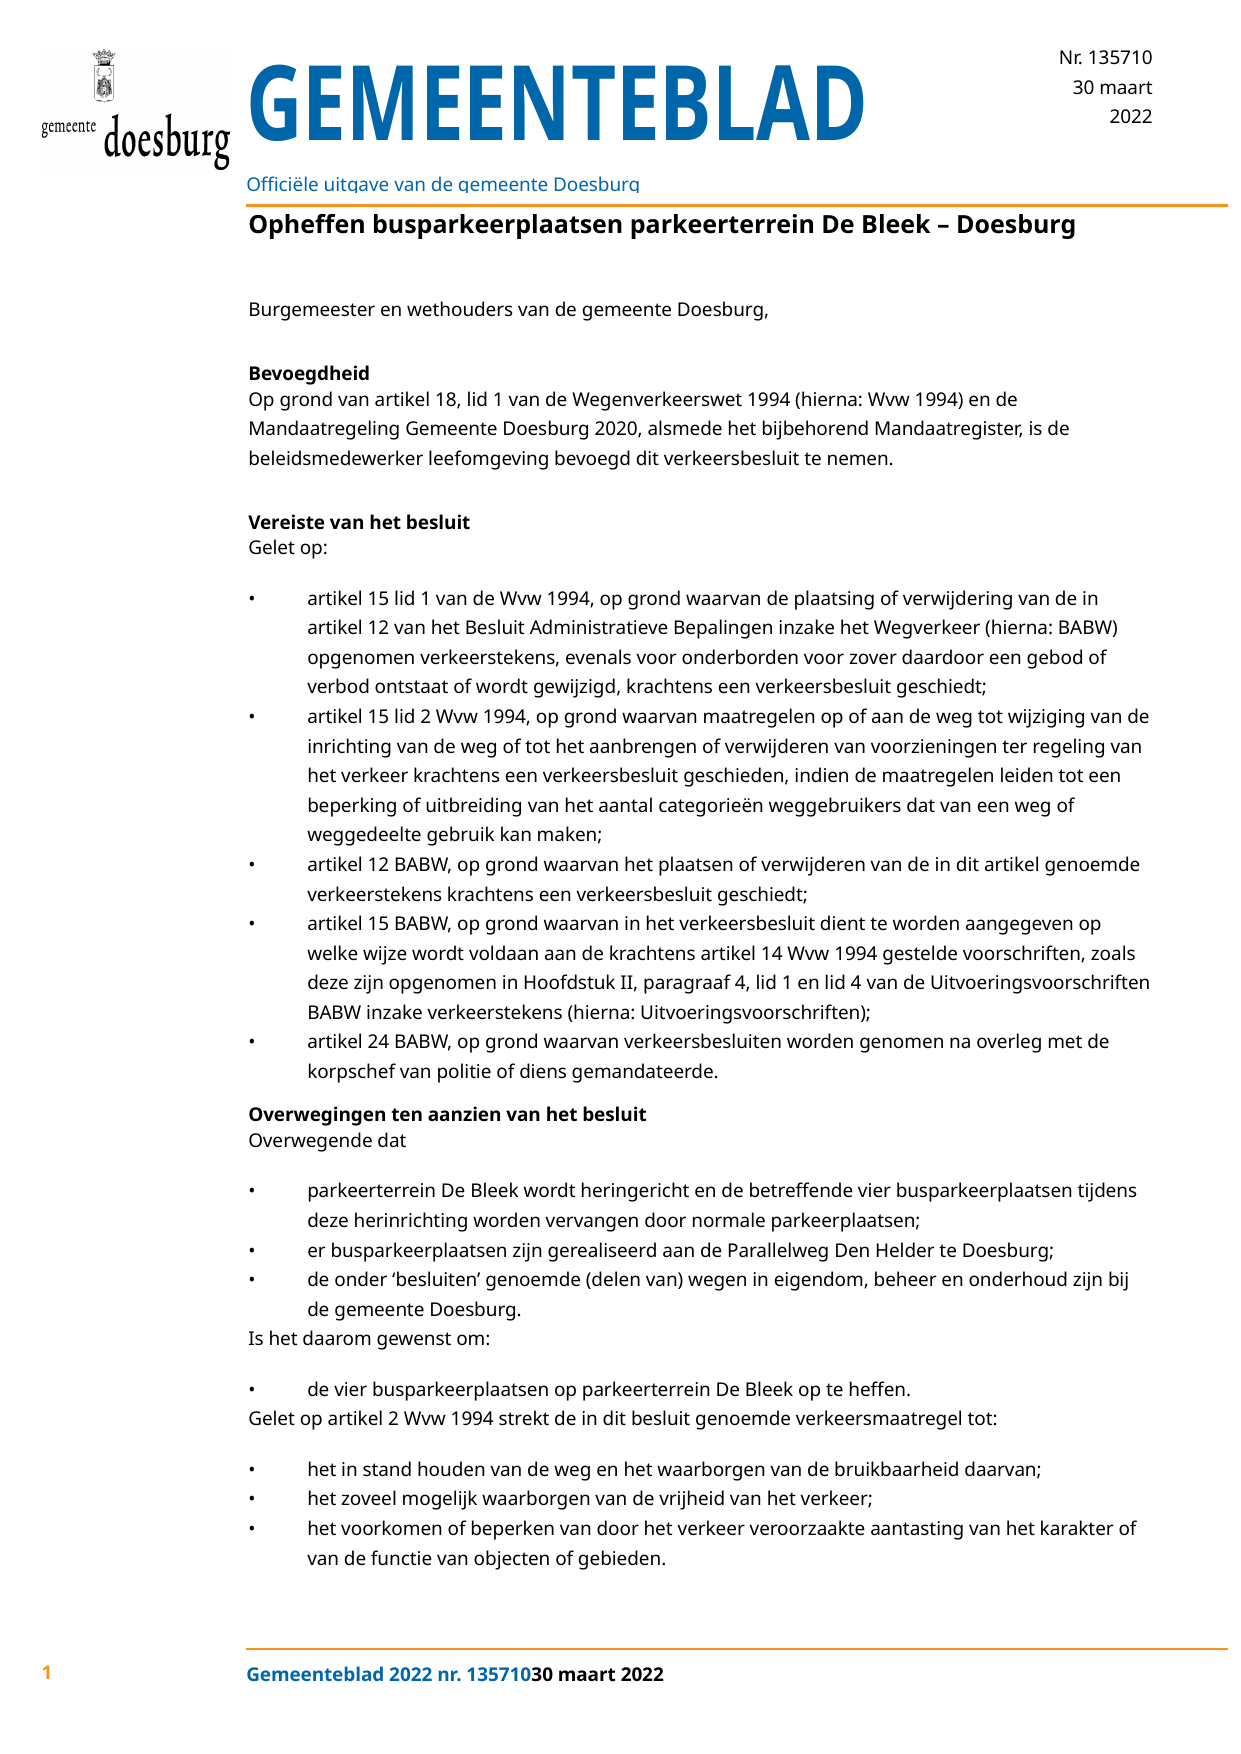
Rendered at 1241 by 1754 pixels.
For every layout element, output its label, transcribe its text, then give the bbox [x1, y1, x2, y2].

text Burgemeester en wethouders van de gemeente Doesburg, [248, 296, 1152, 322]
text Is het daarom gewenst om: [248, 1326, 1152, 1351]
list artikel 15 lid 1 van de Wvw 1994, op grond waarvan de plaatsing of verwijdering van de in artikel 12 van het Besluit Administratieve Bepalingen inzake het Wegverkeer (hierna: BABW) opgenomen verkeerstekens, evenals voor onderborden voor zover daardoor een gebod of verbod ontstaat of wordt gewijzigd, krachtens een verkeersbesluit geschiedt; [248, 585, 1152, 699]
text Opheffen busparkeerplaatsen parkeerterrein De Bleek – Doesburg [248, 207, 1152, 241]
text Vereiste van het besluit [248, 509, 1152, 534]
text Gelet op artikel 2 Wvw 1994 strekt de in dit besluit genoemde verkeersmaatregel tot: [248, 1406, 1152, 1431]
list het zoveel mogelijk waarborgen van de vrijheid van het verkeer; [248, 1486, 1152, 1511]
list artikel 15 lid 2 Wvw 1994, op grond waarvan maatregelen op of aan de weg tot wijziging van de inrichting van de weg of tot het aanbrengen of verwijderen van voorzieningen ter regeling van het verkeer krachtens een verkeersbesluit geschieden, indien de maatregelen leiden tot een beperking of uitbreiding van het aantal categorieën weggebruikers dat van een weg of weggedeelte gebruik kan maken; [248, 703, 1152, 847]
text Overwegende dat [248, 1127, 1152, 1153]
text Op grond van artikel 18, lid 1 van de Wegenverkeerswet 1994 (hierna: Wvw 1994) en de Mandaatregeling Gemeente Doesburg 2020, alsmede het bijbehorend Mandaatregister, is de beleidsmedewerker leefomgeving bevoegd dit verkeersbesluit te nemen. [248, 386, 1152, 471]
text Gelet op: [248, 534, 1152, 560]
list er busparkeerplaatsen zijn gerealiseerd aan de Parallelweg Den Helder te Doesburg; [248, 1237, 1152, 1262]
list het voorkomen of beperken van door het verkeer veroorzaakte aantasting van het karakter of van de functie van objecten of gebieden. [248, 1515, 1152, 1570]
list parkeerterrein De Bleek wordt heringericht en de betreffende vier busparkeerplaatsen tijdens deze herinrichting worden vervangen door normale parkeerplaatsen; [248, 1178, 1152, 1233]
list artikel 15 BABW, op grond waarvan in het verkeersbesluit dient te worden aangegeven op welke wijze wordt voldaan aan de krachtens artikel 14 Wvw 1994 gestelde voorschriften, zoals deze zijn opgenomen in Hoofdstuk II, paragraaf 4, lid 1 en lid 4 van de Uitvoeringsvoorschriften BABW inzake verkeerstekens (hierna: Uitvoeringsvoorschriften); [248, 910, 1152, 1025]
list de vier busparkeerplaatsen op parkeerterrein De Bleek op te heffen. [248, 1376, 1152, 1402]
picture [41, 47, 231, 172]
list het in stand houden van de weg en het waarborgen van de bruikbaarheid daarvan; [248, 1456, 1152, 1482]
list de onder ‘besluiten’ genoemde (delen van) wegen in eigendom, beheer en onderhoud zijn bij de gemeente Doesburg. [248, 1266, 1152, 1322]
text Bevoegdheid [248, 360, 1152, 386]
list artikel 24 BABW, op grond waarvan verkeersbesluiten worden genomen na overleg met de korpschef van politie of diens gemandateerde. [248, 1029, 1152, 1084]
text Overwegingen ten aanzien van het besluit [248, 1101, 1152, 1127]
list artikel 12 BABW, op grond waarvan het plaatsen of verwijderen van de in dit artikel genoemde verkeerstekens krachtens een verkeersbesluit geschiedt; [248, 851, 1152, 907]
